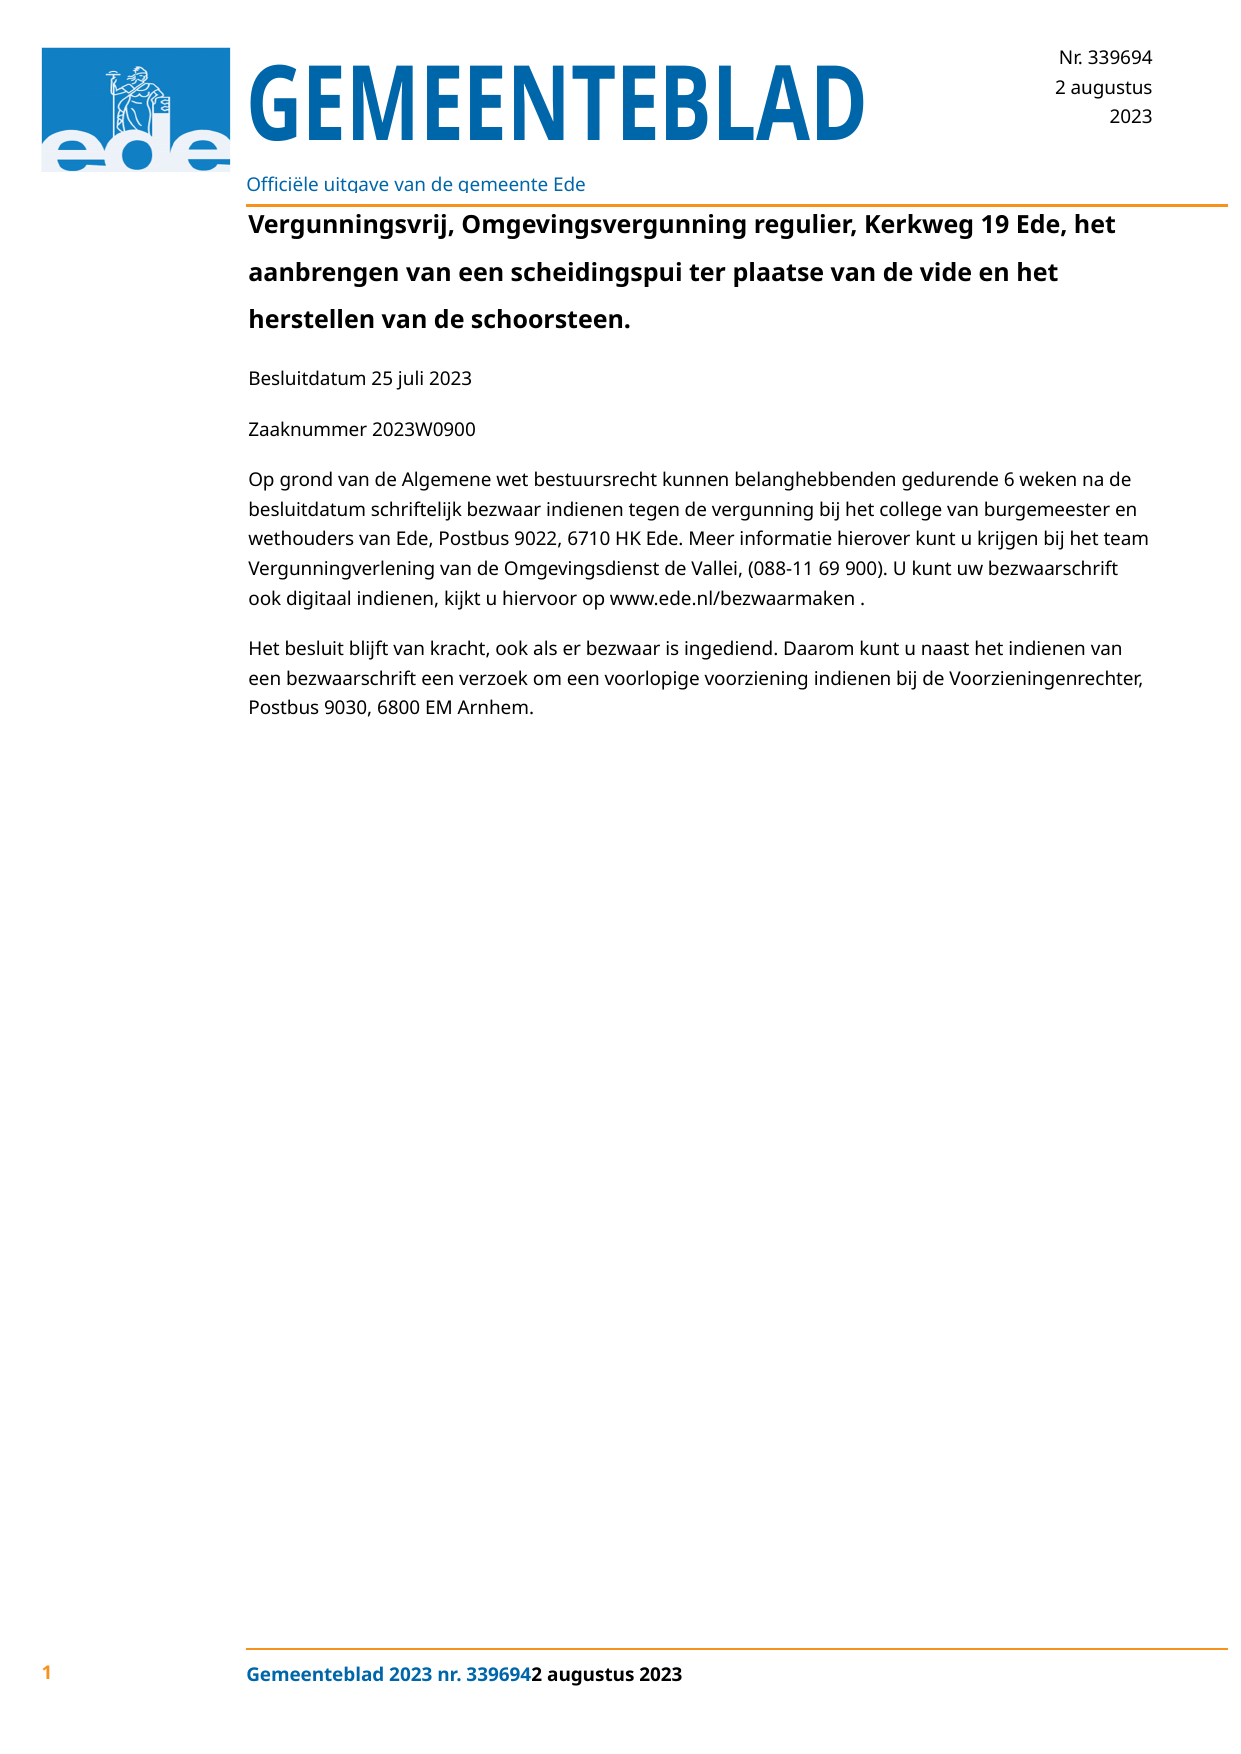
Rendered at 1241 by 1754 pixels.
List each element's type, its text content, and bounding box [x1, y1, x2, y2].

text Vergunningsvrij, Omgevingsvergunning regulier, Kerkweg 19 Ede, het aanbrengen van een scheidingspui ter plaatse van de vide en het herstellen van de schoorsteen. [248, 207, 1152, 336]
text Het besluit blijft van kracht, ook als er bezwaar is ingediend. Daarom kunt u naast het indienen van een bezwaarschrift een verzoek om een voorlopige voorziening indienen bij de Voorzieningenrechter, Postbus 9030, 6800 EM Arnhem. [248, 635, 1152, 720]
text Zaaknummer 2023W0900 [248, 416, 1152, 442]
text Op grond van de Algemene wet bestuursrecht kunnen belanghebbenden gedurende 6 weken na de besluitdatum schriftelijk bezwaar indienen tegen de vergunning bij het college van burgemeester en wethouders van Ede, Postbus 9022, 6710 HK Ede. Meer informatie hierover kunt u krijgen bij het team Vergunningverlening van de Omgevingsdienst de Vallei, (088-11 69 900). U kunt uw bezwaarschrift ook digitaal indienen, kijkt u hiervoor op www.ede.nl/bezwaarmaken . [248, 466, 1152, 610]
text Besluitdatum 25 juli 2023 [248, 366, 1152, 391]
picture [41, 47, 231, 172]
